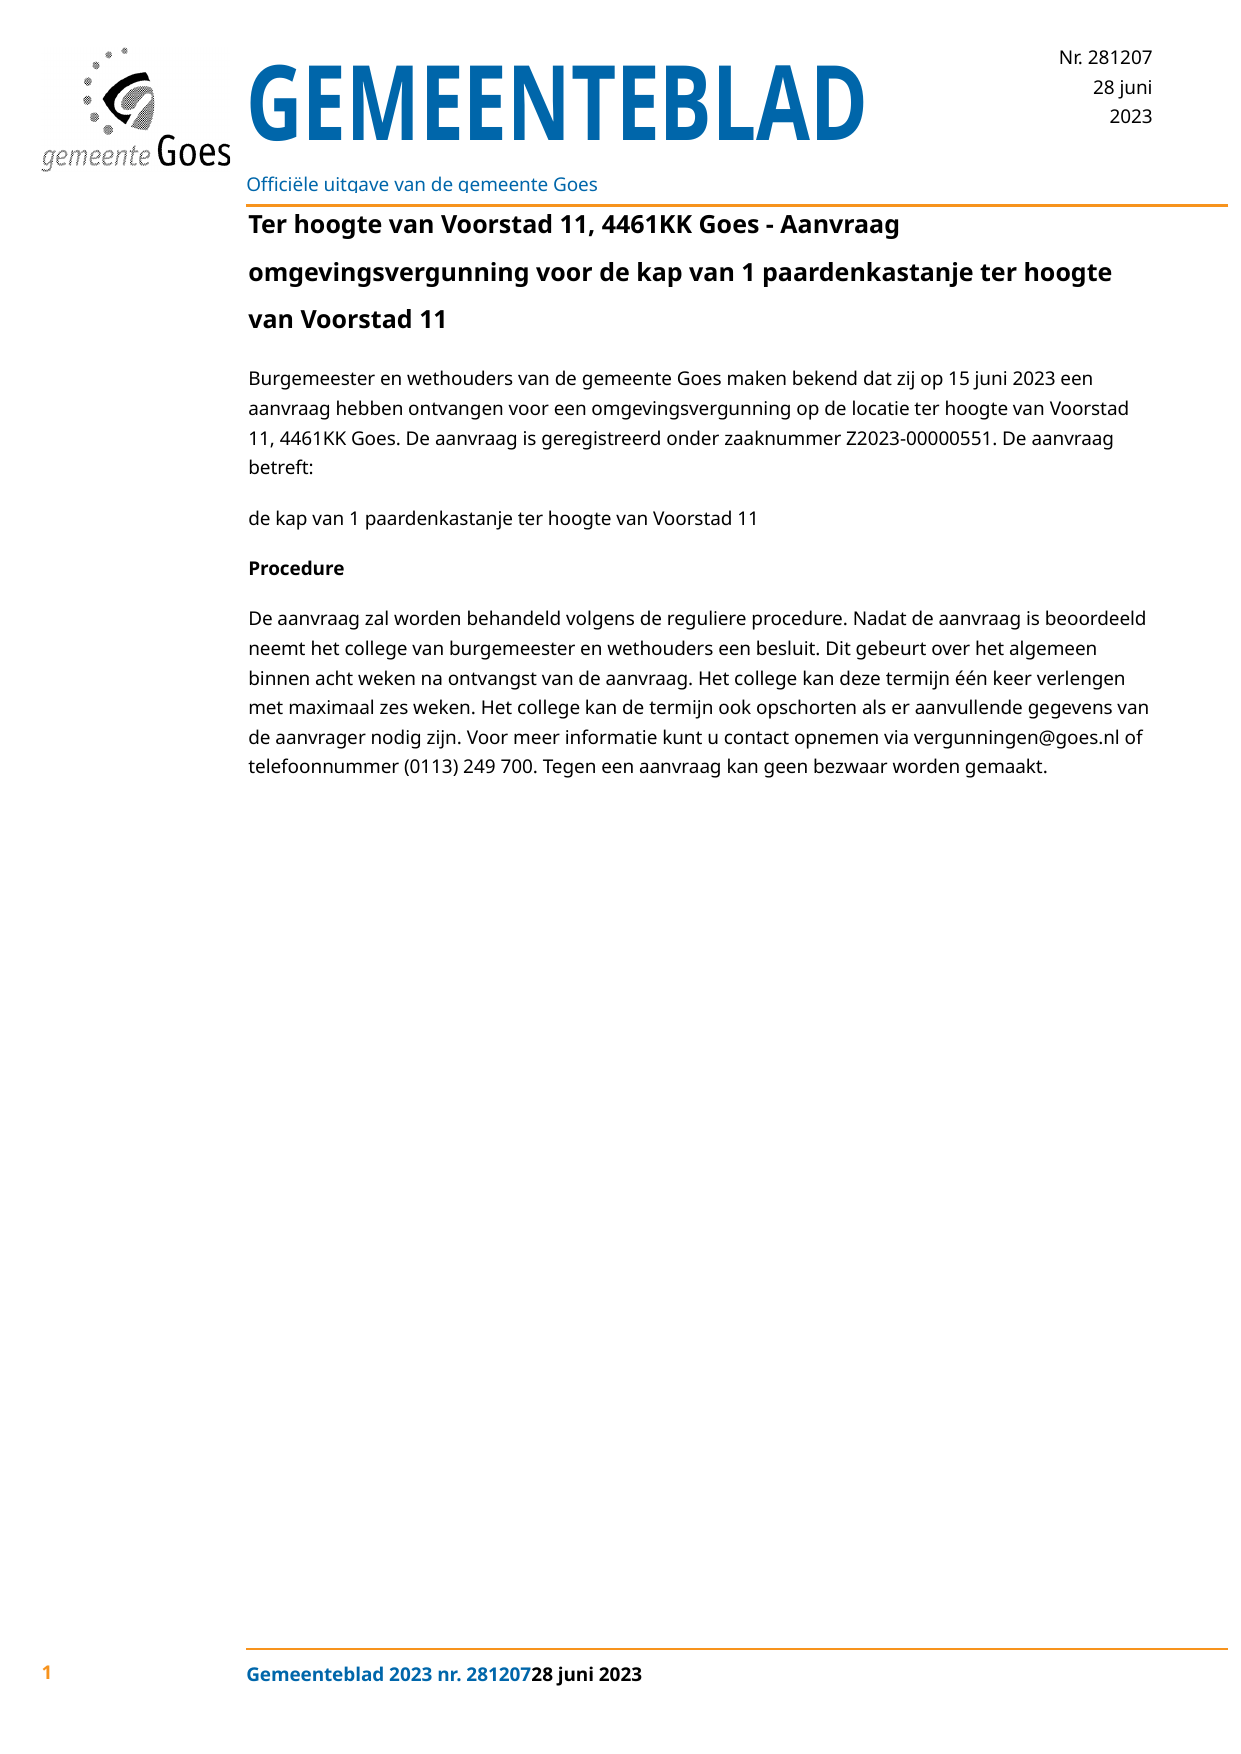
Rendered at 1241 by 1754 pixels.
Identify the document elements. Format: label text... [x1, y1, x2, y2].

picture [41, 47, 231, 172]
text de kap van 1 paardenkastanje ter hoogte van Voorstad 11 [248, 505, 1152, 530]
text Ter hoogte van Voorstad 11, 4461KK Goes - Aanvraag omgevingsvergunning voor de kap van 1 paardenkastanje ter hoogte van Voorstad 11 [248, 207, 1152, 336]
text Procedure [248, 555, 1152, 581]
text Burgemeester en wethouders van de gemeente Goes maken bekend dat zij op 15 juni 2023 een aanvraag hebben ontvangen voor een omgevingsvergunning op de locatie ter hoogte van Voorstad 11, 4461KK Goes. De aanvraag is geregistreerd onder zaaknummer Z2023-00000551. De aanvraag betreft: [248, 366, 1152, 480]
text De aanvraag zal worden behandeld volgens de reguliere procedure. Nadat de aanvraag is beoordeeld neemt het college van burgemeester en wethouders een besluit. Dit gebeurt over het algemeen binnen acht weken na ontvangst van de aanvraag. Het college kan deze termijn één keer verlengen met maximaal zes weken. Het college kan de termijn ook opschorten als er aanvullende gegevens van de aanvrager nodig zijn. Voor meer informatie kunt u contact opnemen via vergunningen@goes.nl of telefoonnummer (0113) 249 700. Tegen een aanvraag kan geen bezwaar worden gemaakt. [248, 606, 1152, 779]
